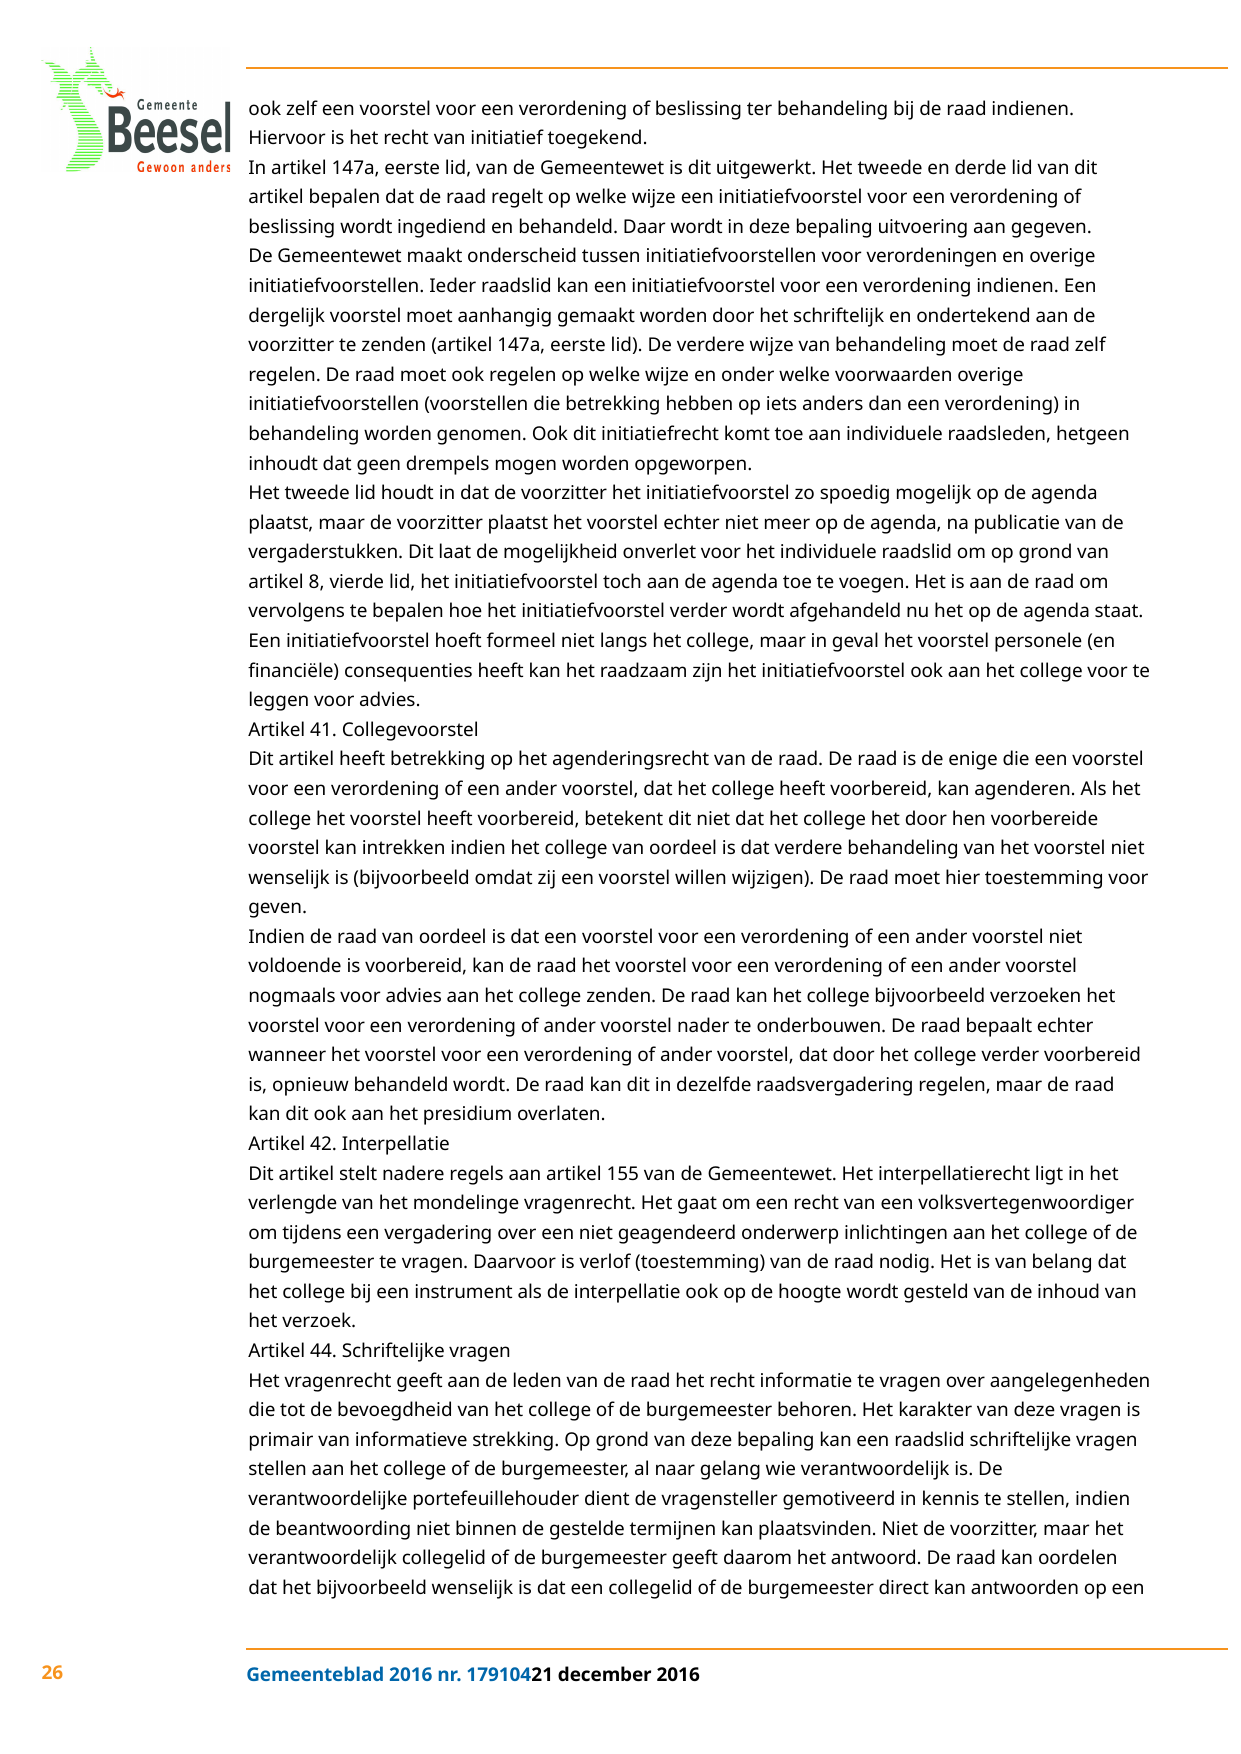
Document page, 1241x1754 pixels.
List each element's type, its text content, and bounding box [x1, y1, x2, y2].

text Artikel 44. Schriftelijke vragen [248, 1337, 1152, 1363]
text Een initiatiefvoorstel hoeft formeel niet langs het college, maar in geval het voorstel personele (en financiële) consequenties heeft kan het raadzaam zijn het initiatiefvoorstel ook aan het college voor te leggen voor advies. [248, 627, 1152, 712]
text ook zelf een voorstel voor een verordening of beslissing ter behandeling bij de raad indienen. Hiervoor is het recht van initiatief toegekend. [248, 95, 1152, 150]
text Artikel 42. Interpellatie [248, 1130, 1152, 1156]
picture [41, 47, 231, 172]
text De Gemeentewet maakt onderscheid tussen initiatiefvoorstellen voor verordeningen en overige initiatiefvoorstellen. Ieder raadslid kan een initiatiefvoorstel voor een verordening indienen. Een dergelijk voorstel moet aanhangig gemaakt worden door het schriftelijk en ondertekend aan de voorzitter te zenden (artikel 147a, eerste lid). De verdere wijze van behandeling moet de raad zelf regelen. De raad moet ook regelen op welke wijze en onder welke voorwaarden overige initiatiefvoorstellen (voorstellen die betrekking hebben op iets anders dan een verordening) in behandeling worden genomen. Ook dit initiatiefrecht komt toe aan individuele raadsleden, hetgeen inhoudt dat geen drempels mogen worden opgeworpen. [248, 243, 1152, 476]
text In artikel 147a, eerste lid, van de Gemeentewet is dit uitgewerkt. Het tweede en derde lid van dit artikel bepalen dat de raad regelt op welke wijze een initiatiefvoorstel voor een verordening of beslissing wordt ingediend en behandeld. Daar wordt in deze bepaling uitvoering aan gegeven. [248, 154, 1152, 239]
text Indien de raad van oordeel is dat een voorstel voor een verordening of een ander voorstel niet voldoende is voorbereid, kan de raad het voorstel voor een verordening of een ander voorstel nogmaals voor advies aan het college zenden. De raad kan het college bijvoorbeeld verzoeken het voorstel voor een verordening of ander voorstel nader te onderbouwen. De raad bepaalt echter wanneer het voorstel voor een verordening of ander voorstel, dat door het college verder voorbereid is, opnieuw behandeld wordt. De raad kan dit in dezelfde raadsvergadering regelen, maar de raad kan dit ook aan het presidium overlaten. [248, 923, 1152, 1126]
text Dit artikel stelt nadere regels aan artikel 155 van de Gemeentewet. Het interpellatierecht ligt in het verlengde van het mondelinge vragenrecht. Het gaat om een recht van een volksvertegenwoordiger om tijdens een vergadering over een niet geagendeerd onderwerp inlichtingen aan het college of de burgemeester te vragen. Daarvoor is verlof (toestemming) van de raad nodig. Het is van belang dat het college bij een instrument als de interpellatie ook op de hoogte wordt gesteld van de inhoud van het verzoek. [248, 1160, 1152, 1333]
text Het tweede lid houdt in dat de voorzitter het initiatiefvoorstel zo spoedig mogelijk op de agenda plaatst, maar de voorzitter plaatst het voorstel echter niet meer op de agenda, na publicatie van de vergaderstukken. Dit laat de mogelijkheid onverlet voor het individuele raadslid om op grond van artikel 8, vierde lid, het initiatiefvoorstel toch aan de agenda toe te voegen. Het is aan de raad om vervolgens te bepalen hoe het initiatiefvoorstel verder wordt afgehandeld nu het op de agenda staat. [248, 479, 1152, 623]
text Artikel 41. Collegevoorstel [248, 716, 1152, 742]
text Het vragenrecht geeft aan de leden van de raad het recht informatie te vragen over aangelegenheden die tot de bevoegdheid van het college of de burgemeester behoren. Het karakter van deze vragen is primair van informatieve strekking. Op grond van deze bepaling kan een raadslid schriftelijke vragen stellen aan het college of de burgemeester, al naar gelang wie verantwoordelijk is. De verantwoordelijke portefeuillehouder dient de vragensteller gemotiveerd in kennis te stellen, indien de beantwoording niet binnen de gestelde termijnen kan plaatsvinden. Niet de voorzitter, maar het verantwoordelijk collegelid of de burgemeester geeft daarom het antwoord. De raad kan oordelen dat het bijvoorbeeld wenselijk is dat een collegelid of de burgemeester direct kan antwoorden op een [248, 1367, 1152, 1600]
text Dit artikel heeft betrekking op het agenderingsrecht van de raad. De raad is de enige die een voorstel voor een verordening of een ander voorstel, dat het college heeft voorbereid, kan agenderen. Als het college het voorstel heeft voorbereid, betekent dit niet dat het college het door hen voorbereide voorstel kan intrekken indien het college van oordeel is dat verdere behandeling van het voorstel niet wenselijk is (bijvoorbeeld omdat zij een voorstel willen wijzigen). De raad moet hier toestemming voor geven. [248, 746, 1152, 919]
